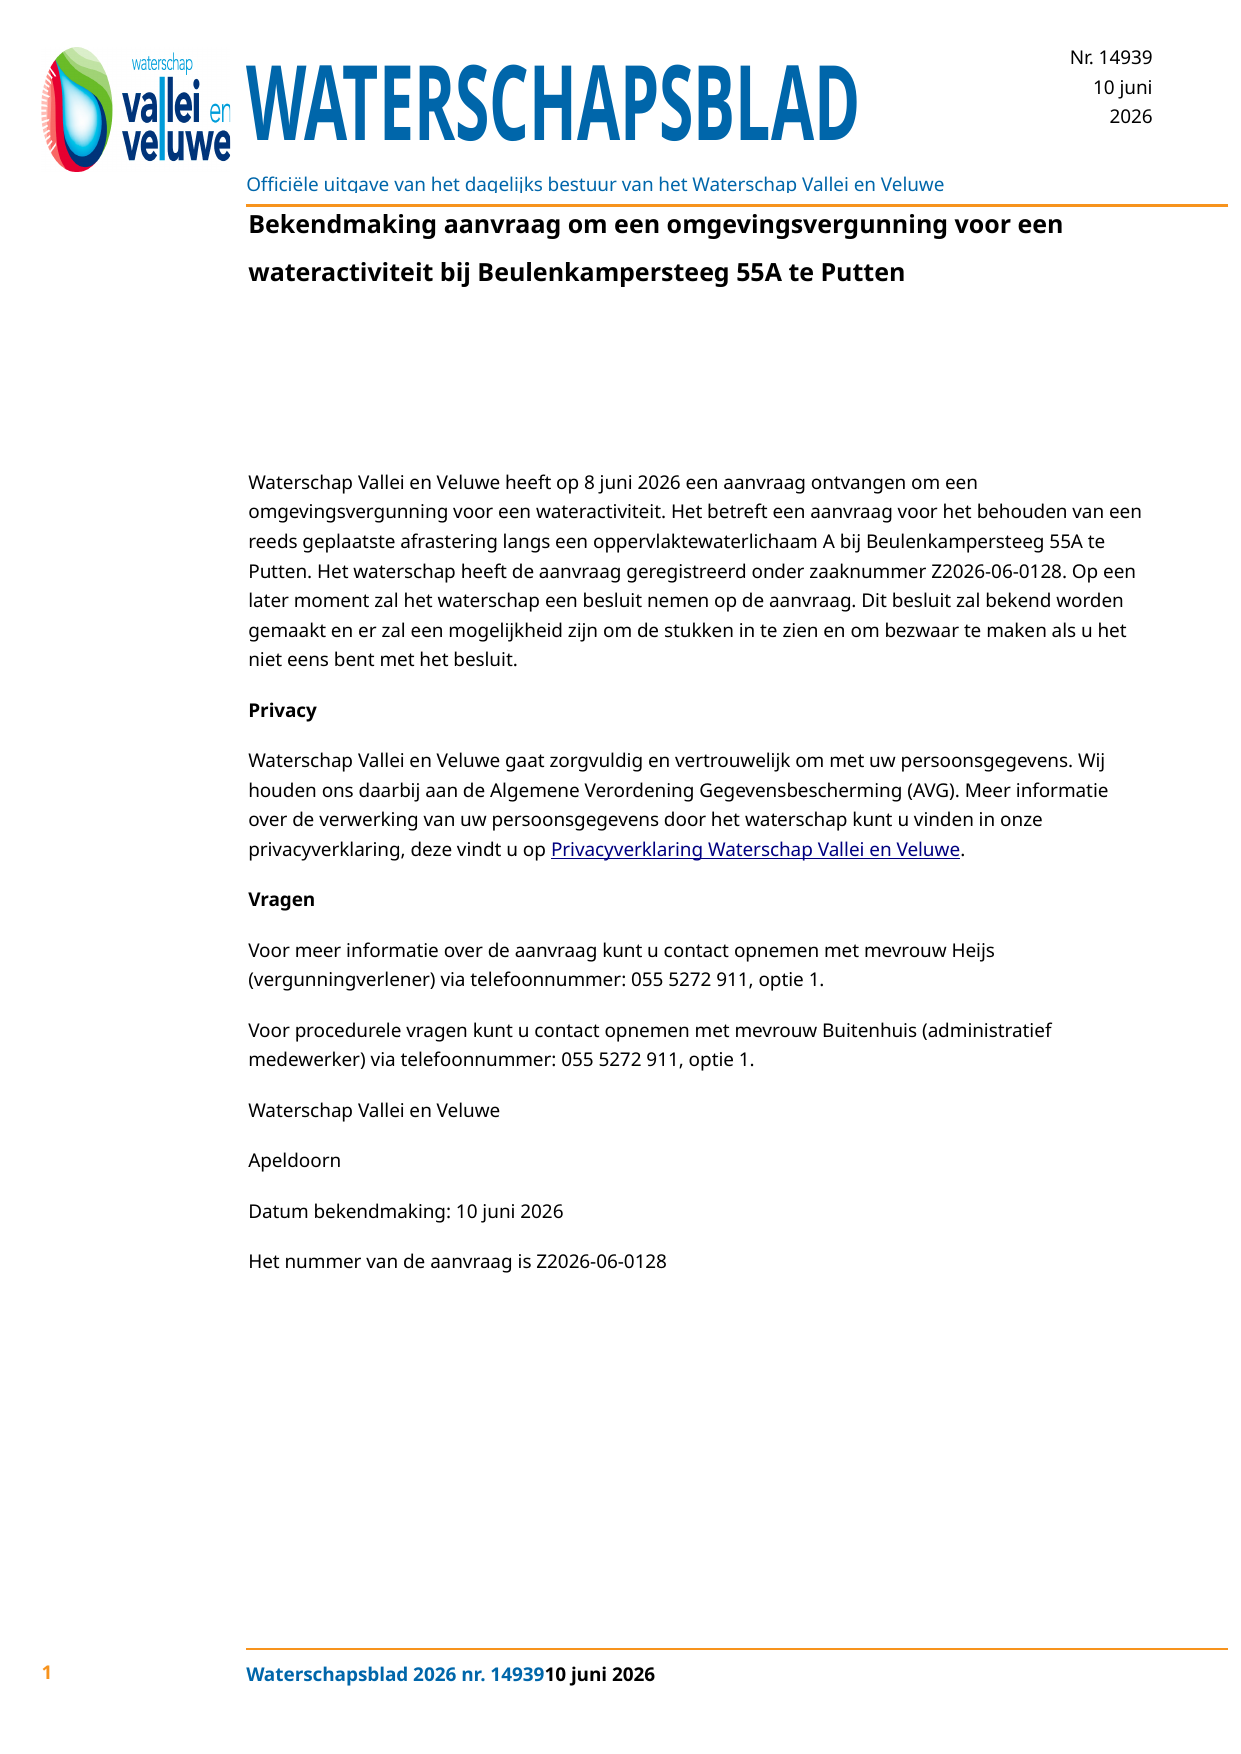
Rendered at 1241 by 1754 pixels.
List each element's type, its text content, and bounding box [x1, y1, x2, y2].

text Het nummer van de aanvraag is Z2026-06-0128 [248, 1248, 1152, 1274]
text Waterschap Vallei en Veluwe [248, 1097, 1152, 1123]
text Waterschap Vallei en Veluwe gaat zorgvuldig en vertrouwelijk om met uw persoonsgegevens. Wij houden ons daarbij aan de Algemene Verordening Gegevensbescherming (AVG). Meer informatie over de verwerking van uw persoonsgegevens door het waterschap kunt u vinden in onze privacyverklaring, deze vindt u op Privacyverklaring Waterschap Vallei en Veluwe. [248, 747, 1152, 862]
text Datum bekendmaking: 10 juni 2026 [248, 1198, 1152, 1224]
picture [41, 47, 231, 172]
text Privacy [248, 697, 1152, 723]
text Apeldoorn [248, 1147, 1152, 1173]
text Voor meer informatie over de aanvraag kunt u contact opnemen met mevrouw Heijs (vergunningverlener) via telefoonnummer: 055 5272 911, optie 1. [248, 937, 1152, 992]
text Bekendmaking aanvraag om een omgevingsvergunning voor een wateractiviteit bij Beulenkampersteeg 55A te Putten [248, 207, 1152, 288]
text Voor procedurele vragen kunt u contact opnemen met mevrouw Buitenhuis (administratief medewerker) via telefoonnummer: 055 5272 911, optie 1. [248, 1017, 1152, 1072]
text Waterschap Vallei en Veluwe heeft op 8 juni 2026 een aanvraag ontvangen om een omgevingsvergunning voor een wateractiviteit. Het betreft een aanvraag voor het behouden van een reeds geplaatste afrastering langs een oppervlaktewaterlichaam A bij Beulenkampersteeg 55A te Putten. Het waterschap heeft de aanvraag geregistreerd onder zaaknummer Z2026-06-0128. Op een later moment zal het waterschap een besluit nemen op de aanvraag. Dit besluit zal bekend worden gemaakt en er zal een mogelijkheid zijn om de stukken in te zien en om bezwaar te maken als u het niet eens bent met het besluit. [248, 469, 1152, 672]
text Vragen [248, 887, 1152, 912]
